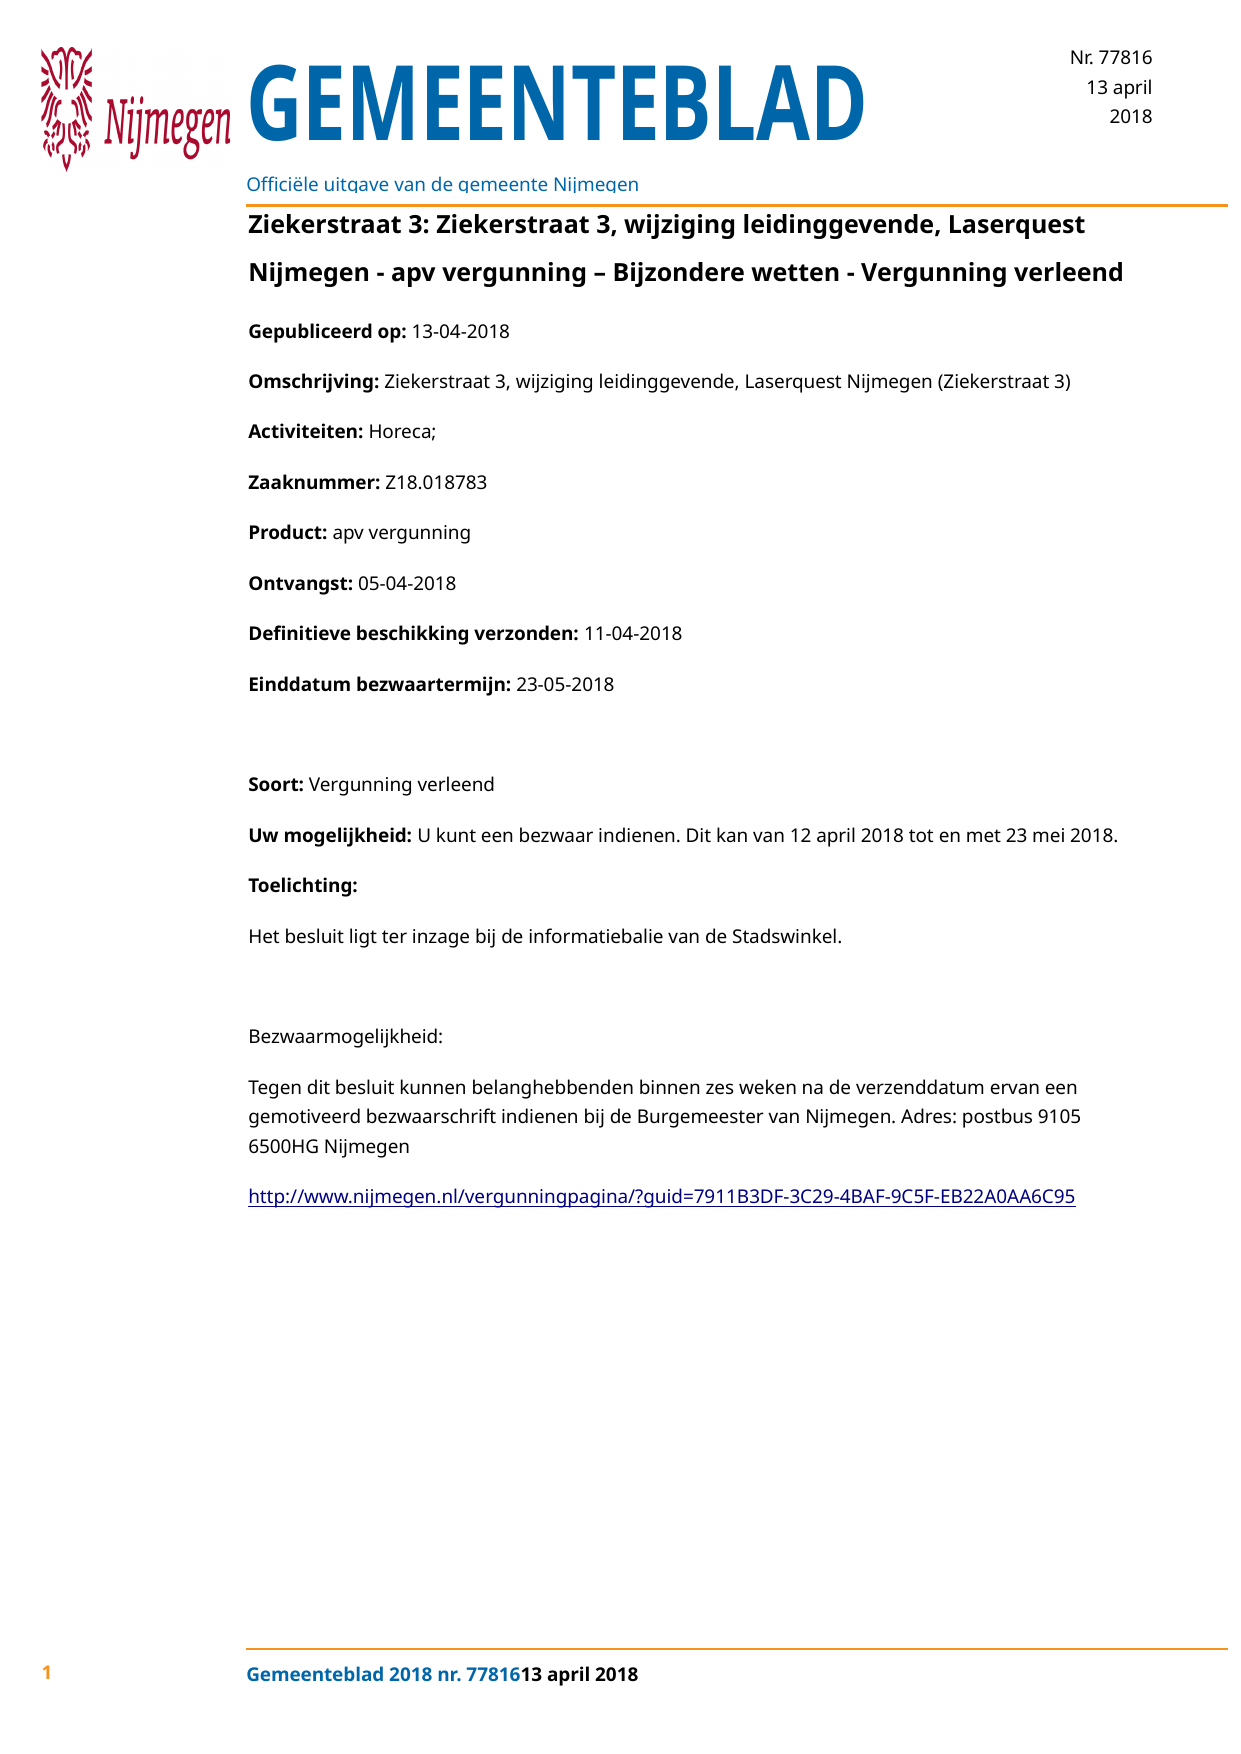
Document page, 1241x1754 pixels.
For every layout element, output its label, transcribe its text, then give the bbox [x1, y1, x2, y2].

text Toelichting: [248, 872, 1152, 898]
text Activiteiten: Horeca; [248, 419, 1152, 444]
text Soort: Vergunning verleend [248, 772, 1152, 797]
text http://www.nijmegen.nl/vergunningpagina/?guid=7911B3DF-3C29-4BAF-9C5F-EB22A0AA6C95 [248, 1184, 1152, 1209]
text Het besluit ligt ter inzage bij de informatiebalie van de Stadswinkel. [248, 923, 1152, 949]
text Zaaknummer: Z18.018783 [248, 469, 1152, 495]
text Uw mogelijkheid: U kunt een bezwaar indienen. Dit kan van 12 april 2018 tot en met 23 mei 2018. [248, 822, 1152, 848]
text Ontvangst: 05-04-2018 [248, 570, 1152, 596]
text Bezwaarmogelijkheid: [248, 1024, 1152, 1049]
text Einddatum bezwaartermijn: 23-05-2018 [248, 671, 1152, 697]
text Product: apv vergunning [248, 519, 1152, 545]
text Ziekerstraat 3: Ziekerstraat 3, wijziging leidinggevende, Laserquest Nijmegen - apv vergunning – Bijzondere wetten - Vergunning verleend [248, 207, 1152, 288]
text Gepubliceerd op: 13-04-2018 [248, 318, 1152, 344]
picture [41, 47, 231, 172]
text Definitieve beschikking verzonden: 11-04-2018 [248, 620, 1152, 646]
text Tegen dit besluit kunnen belanghebbenden binnen zes weken na de verzenddatum ervan een gemotiveerd bezwaarschrift indienen bij de Burgemeester van Nijmegen. Adres: postbus 9105 6500HG Nijmegen [248, 1074, 1152, 1159]
text Omschrijving: Ziekerstraat 3, wijziging leidinggevende, Laserquest Nijmegen (Ziekerstraat 3) [248, 368, 1152, 394]
